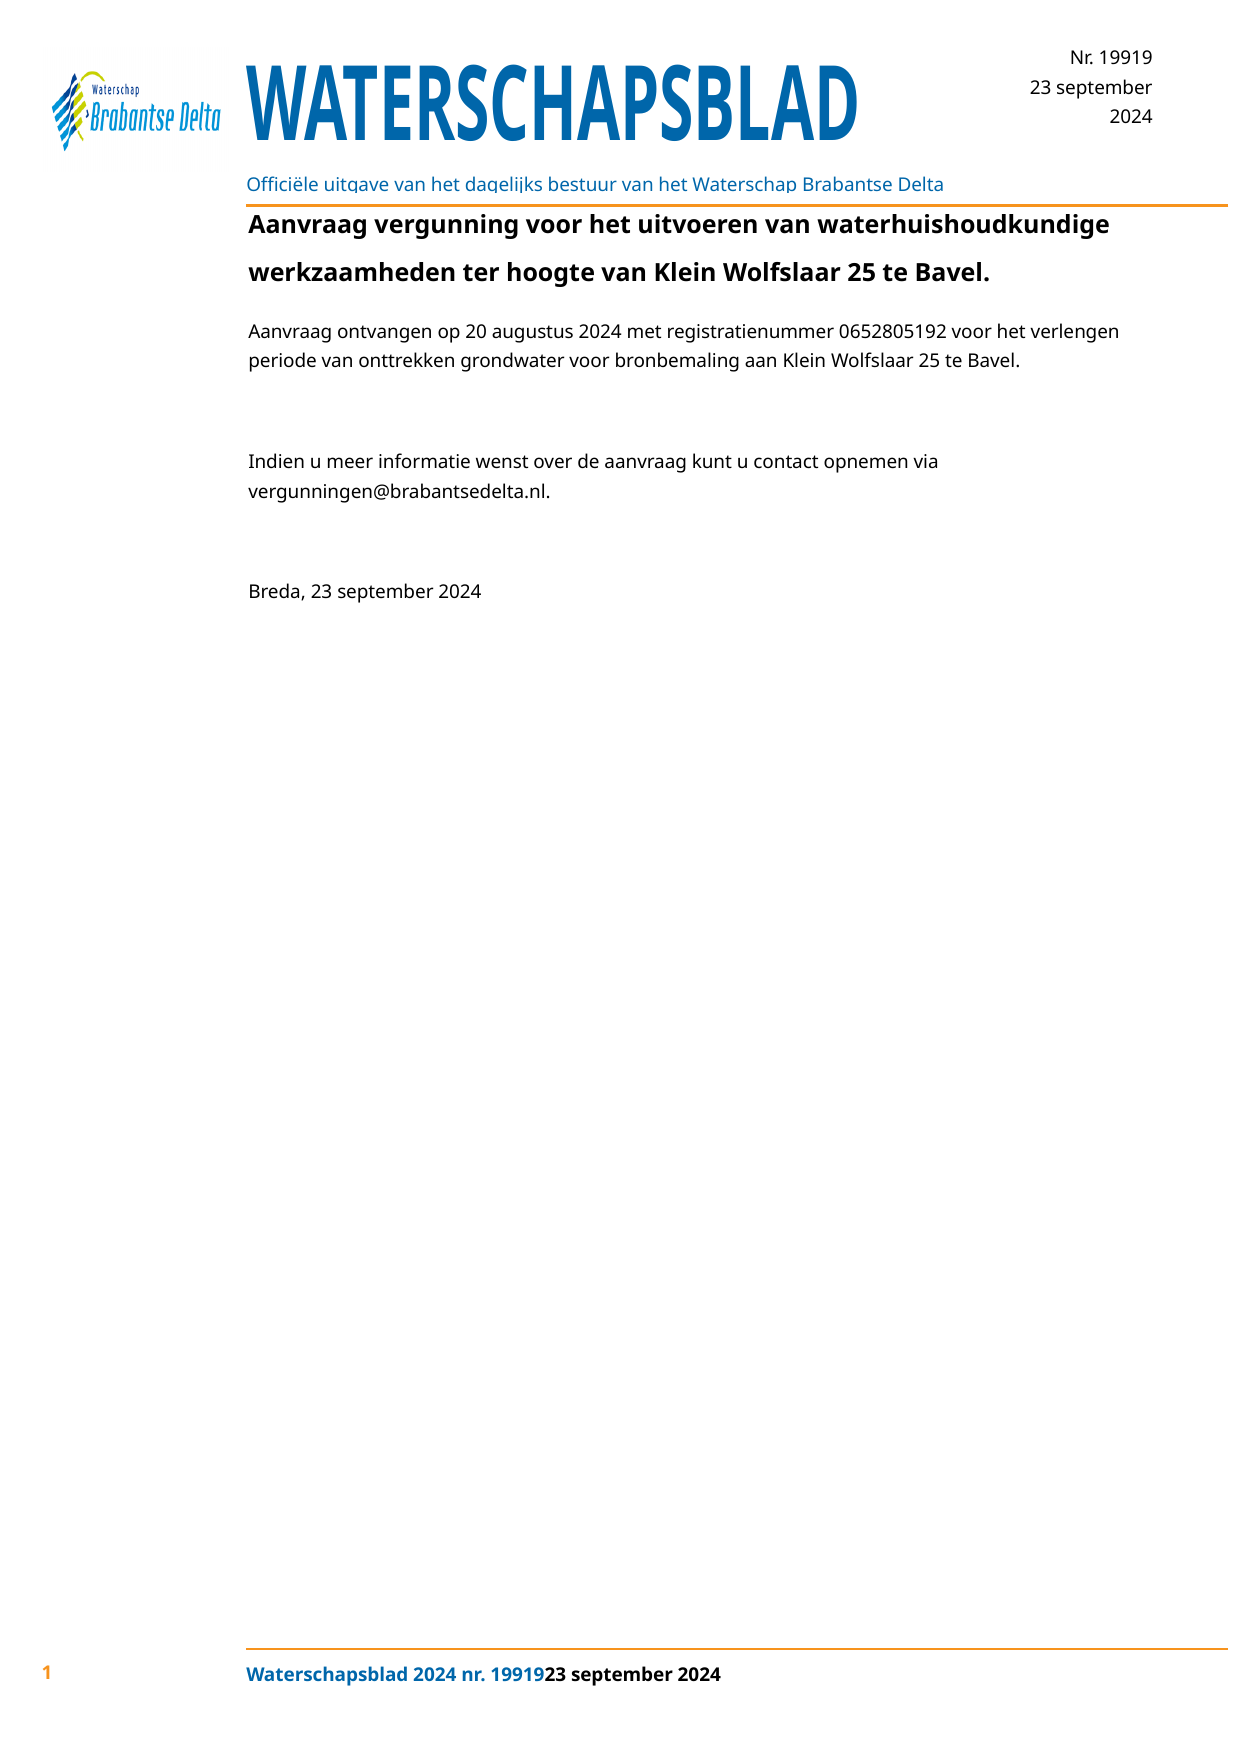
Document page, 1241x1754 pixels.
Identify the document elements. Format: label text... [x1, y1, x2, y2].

text Aanvraag vergunning voor het uitvoeren van waterhuishoudkundige werkzaamheden ter hoogte van Klein Wolfslaar 25 te Bavel. [248, 207, 1152, 288]
text Indien u meer informatie wenst over de aanvraag kunt u contact opnemen via vergunningen@brabantsedelta.nl. [248, 448, 1152, 504]
picture [41, 47, 231, 172]
text Aanvraag ontvangen op 20 augustus 2024 met registratienummer 0652805192 voor het verlengen periode van onttrekken grondwater voor bronbemaling aan Klein Wolfslaar 25 te Bavel. [248, 318, 1152, 373]
text Breda, 23 september 2024 [248, 579, 1152, 604]
